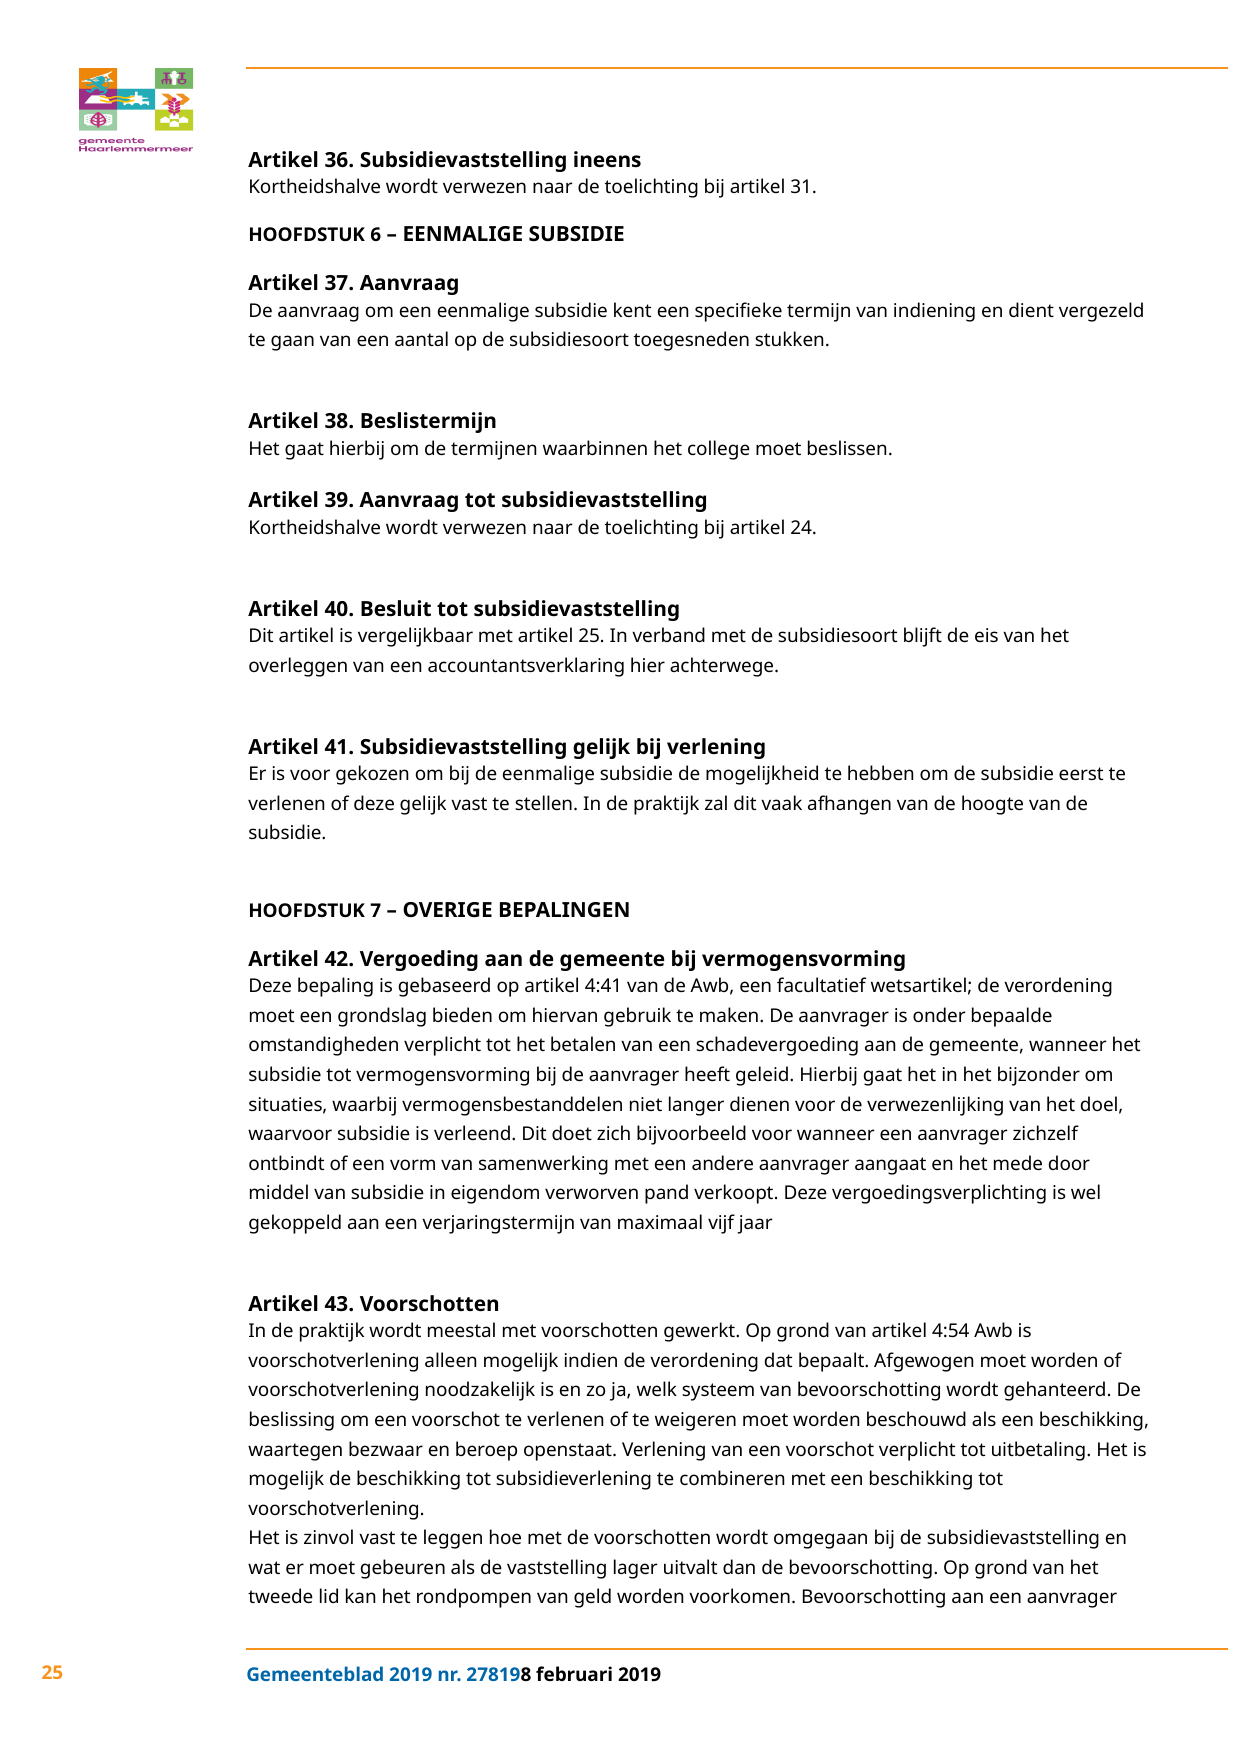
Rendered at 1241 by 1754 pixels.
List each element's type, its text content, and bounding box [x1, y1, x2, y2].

text In de praktijk wordt meestal met voorschotten gewerkt. Op grond van artikel 4:54 Awb is voorschotverlening alleen mogelijk indien de verordening dat bepaalt. Afgewogen moet worden of voorschotverlening noodzakelijk is en zo ja, welk systeem van bevoorschotting wordt gehanteerd. De beslissing om een voorschot te verlenen of te weigeren moet worden beschouwd als een beschikking, waartegen bezwaar en beroep openstaat. Verlening van een voorschot verplicht tot uitbetaling. Het is mogelijk de beschikking tot subsidieverlening te combineren met een beschikking tot voorschotverlening. [248, 1317, 1152, 1521]
text Artikel 41. Subsidievaststelling gelijk bij verlening [248, 732, 1152, 760]
text Artikel 39. Aanvraag tot subsidievaststelling [248, 485, 1152, 514]
text Artikel 38. Beslistermijn [248, 407, 1152, 435]
text Er is voor gekozen om bij de eenmalige subsidie de mogelijkheid te hebben om de subsidie eerst te verlenen of deze gelijk vast te stellen. In de praktijk zal dit vaak afhangen van de hoogte van de subsidie. [248, 760, 1152, 845]
text HOOFDSTUK 7 – OVERIGE BEPALINGEN [248, 895, 1152, 923]
text Kortheidshalve wordt verwezen naar de toelichting bij artikel 24. [248, 514, 1152, 539]
text Artikel 42. Vergoeding aan de gemeente bij vermogensvorming [248, 944, 1152, 972]
text HOOFDSTUK 6 – EENMALIGE SUBSIDIE [248, 219, 1152, 248]
text Dit artikel is vergelijkbaar met artikel 25. In verband met de subsidiesoort blijft de eis van het overleggen van een accountantsverklaring hier achterwege. [248, 622, 1152, 678]
text Artikel 40. Besluit tot subsidievaststelling [248, 594, 1152, 622]
text Het gaat hierbij om de termijnen waarbinnen het college moet beslissen. [248, 435, 1152, 461]
picture [41, 47, 231, 172]
text De aanvraag om een eenmalige subsidie kent een specifieke termijn van indiening en dient vergezeld te gaan van een aantal op de subsidiesoort toegesneden stukken. [248, 297, 1152, 352]
text Kortheidshalve wordt verwezen naar de toelichting bij artikel 31. [248, 174, 1152, 199]
text Het is zinvol vast te leggen hoe met de voorschotten wordt omgegaan bij de subsidievaststelling en wat er moet gebeuren als de vaststelling lager uitvalt dan de bevoorschotting. Op grond van het tweede lid kan het rondpompen van geld worden voorkomen. Bevoorschotting aan een aanvrager [248, 1524, 1152, 1609]
text Deze bepaling is gebaseerd op artikel 4:41 van de Awb, een facultatief wetsartikel; de verordening moet een grondslag bieden om hiervan gebruik te maken. De aanvrager is onder bepaalde omstandigheden verplicht tot het betalen van een schadevergoeding aan de gemeente, wanneer het subsidie tot vermogensvorming bij de aanvrager heeft geleid. Hierbij gaat het in het bijzonder om situaties, waarbij vermogensbestanddelen niet langer dienen voor de verwezenlijking van het doel, waarvoor subsidie is verleend. Dit doet zich bijvoorbeeld voor wanneer een aanvrager zichzelf ontbindt of een vorm van samenwerking met een andere aanvrager aangaat en het mede door middel van subsidie in eigendom verworven pand verkoopt. Deze vergoedingsverplichting is wel gekoppeld aan een verjaringstermijn van maximaal vijf jaar [248, 972, 1152, 1235]
text Artikel 43. Voorschotten [248, 1289, 1152, 1317]
text Artikel 37. Aanvraag [248, 268, 1152, 297]
text Artikel 36. Subsidievaststelling ineens [248, 145, 1152, 174]
